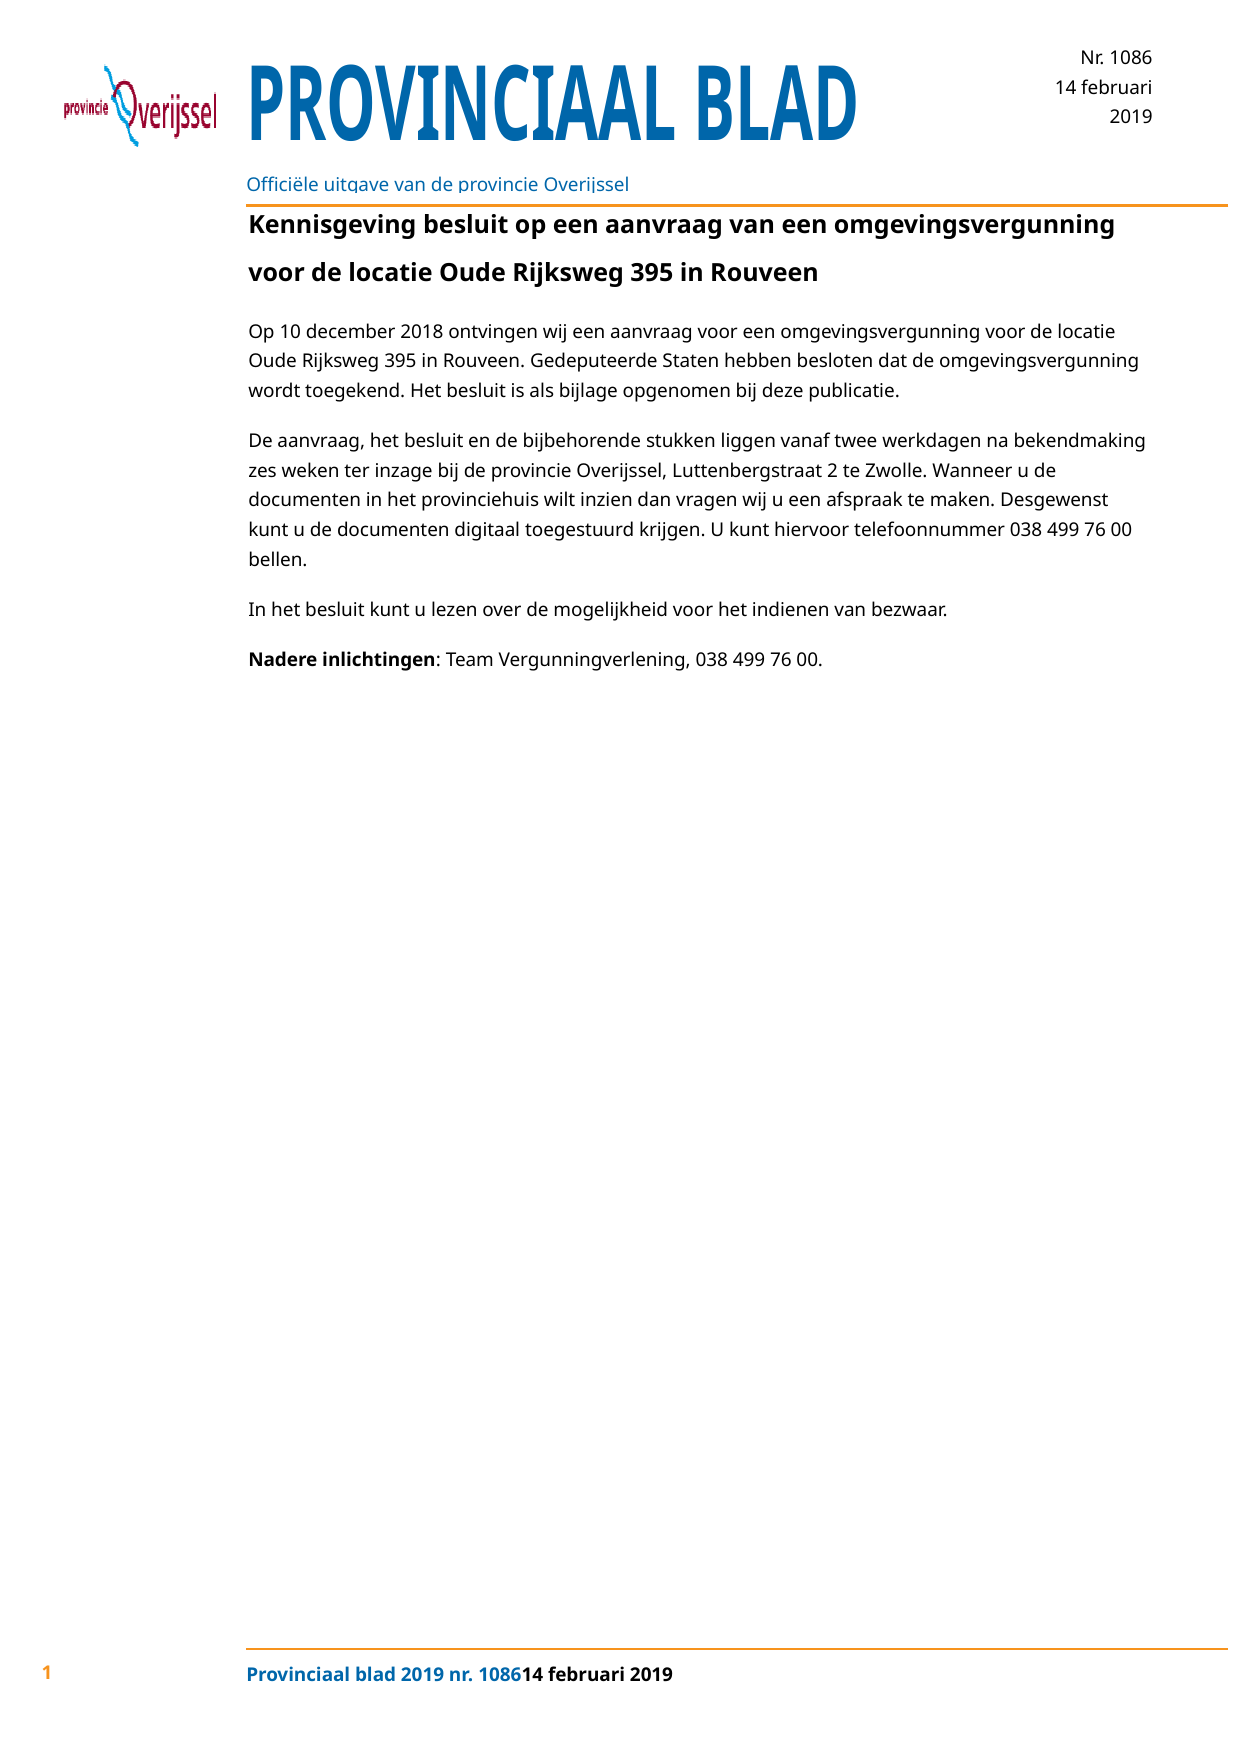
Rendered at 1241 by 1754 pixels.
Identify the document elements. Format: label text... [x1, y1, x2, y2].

text De aanvraag, het besluit en de bijbehorende stukken liggen vanaf twee werkdagen na bekendmaking zes weken ter inzage bij de provincie Overijssel, Luttenbergstraat 2 te Zwolle. Wanneer u de documenten in het provinciehuis wilt inzien dan vragen wij u een afspraak te maken. Desgewenst kunt u de documenten digitaal toegestuurd krijgen. U kunt hiervoor telefoonnummer 038 499 76 00 bellen. [248, 427, 1152, 572]
text Nadere inlichtingen: Team Vergunningverlening, 038 499 76 00. [248, 647, 1152, 672]
picture [41, 47, 231, 172]
text Op 10 december 2018 ontvingen wij een aanvraag voor een omgevingsvergunning voor de locatie Oude Rijksweg 395 in Rouveen. Gedeputeerde Staten hebben besloten dat de omgevingsvergunning wordt toegekend. Het besluit is als bijlage opgenomen bij deze publicatie. [248, 318, 1152, 403]
text Kennisgeving besluit op een aanvraag van een omgevingsvergunning voor de locatie Oude Rijksweg 395 in Rouveen [248, 207, 1152, 288]
text In het besluit kunt u lezen over de mogelijkheid voor het indienen van bezwaar. [248, 596, 1152, 622]
